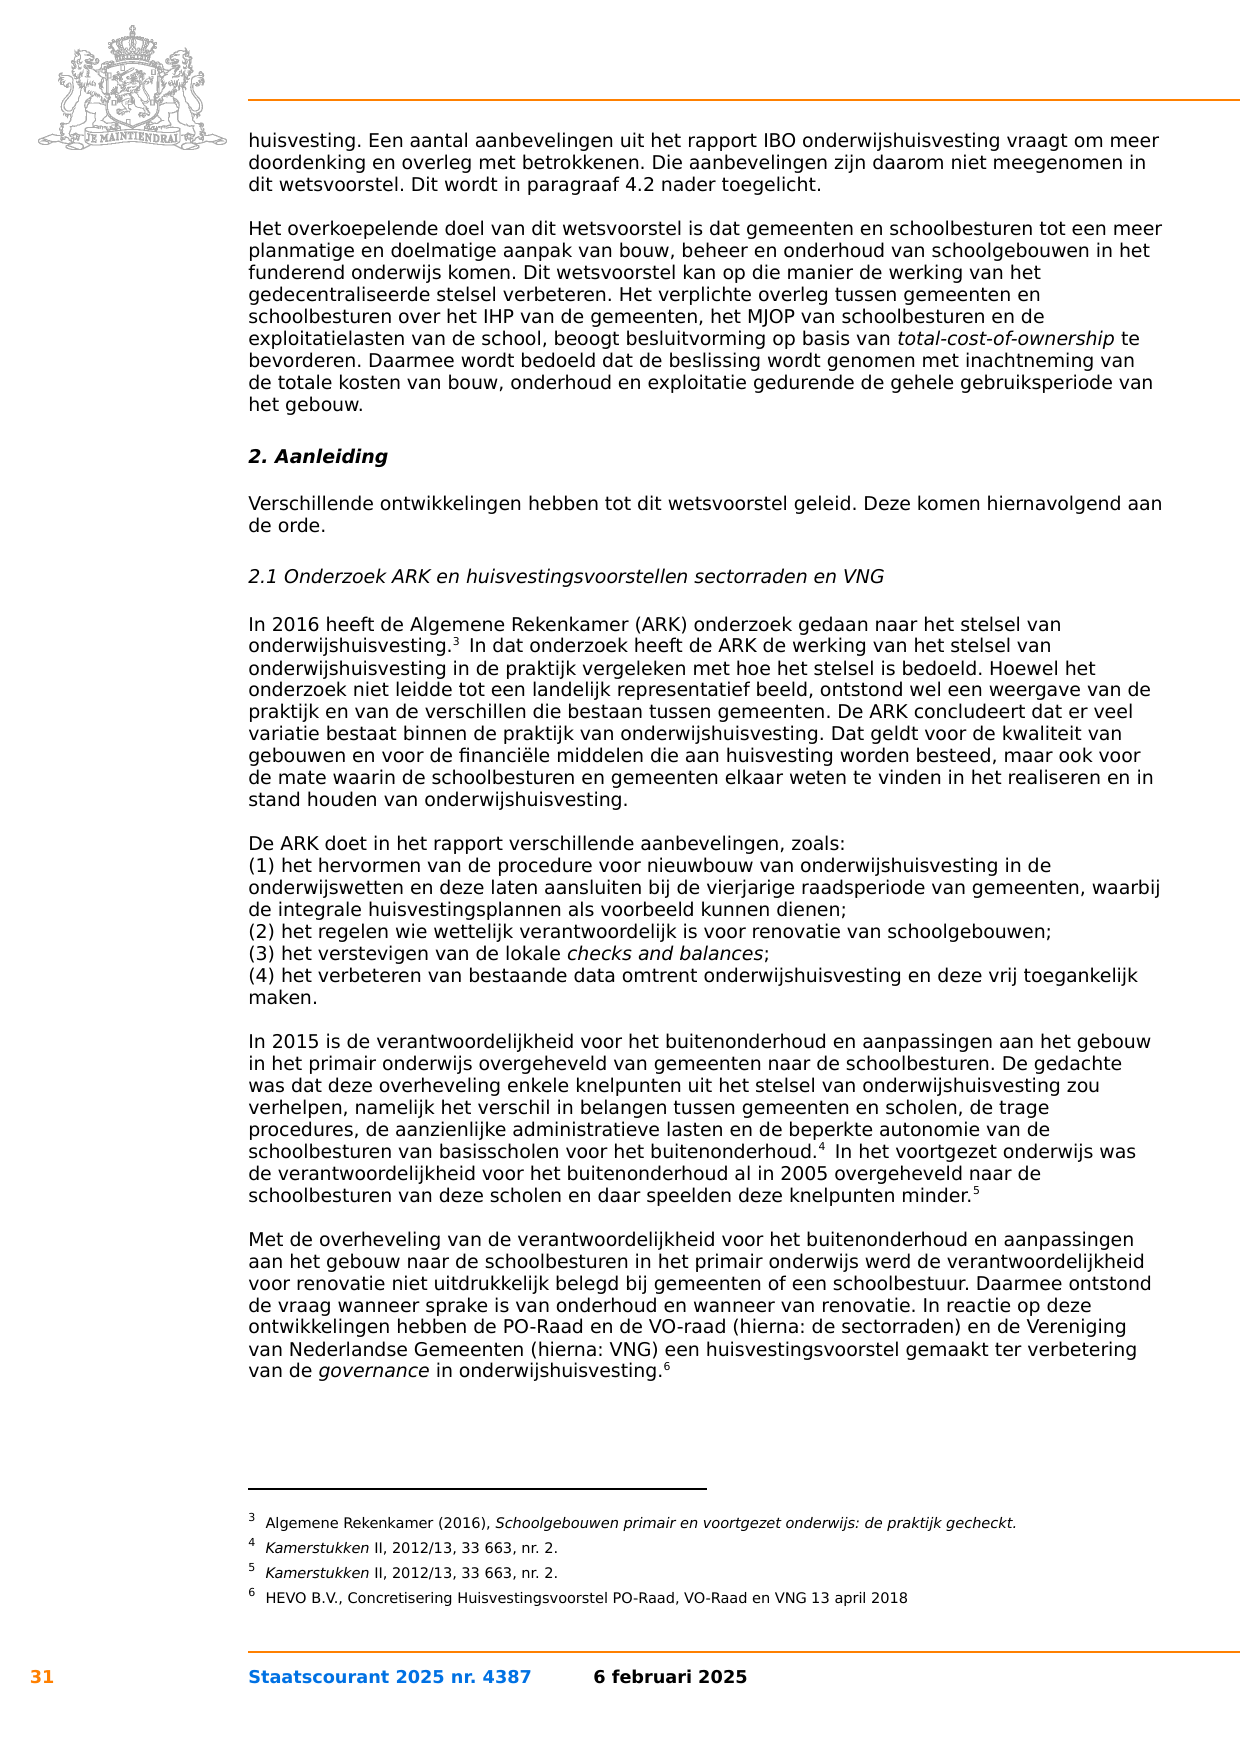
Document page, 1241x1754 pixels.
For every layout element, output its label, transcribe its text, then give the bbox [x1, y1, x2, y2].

text Algemene Rekenkamer (2016), Schoolgebouwen primair en voortgezet onderwijs: de praktijk gecheckt. [248, 1511, 1163, 1533]
text (4) het verbeteren van bestaande data omtrent onderwijshuisvesting en deze vrij toegankelijk maken. [248, 965, 1163, 1009]
text HEVO B.V., Concretisering Huisvestingsvoorstel PO-Raad, VO-Raad en VNG 13 april 2018 [248, 1586, 1163, 1608]
subtitle 2. Aanleiding [248, 446, 1163, 467]
text Kamerstukken II, 2012/13, 33 663, nr. 2. [248, 1561, 1163, 1583]
text De ARK doet in het rapport verschillende aanbevelingen, zoals: [248, 833, 1163, 855]
picture [38, 25, 227, 150]
text (3) het verstevigen van de lokale checks and balances; [248, 943, 1163, 965]
text In 2016 heeft de Algemene Rekenkamer (ARK) onderzoek gedaan naar het stelsel van onderwijshuisvesting. In dat onderzoek heeft de ARK de werking van het stelsel van onderwijshuisvesting in de praktijk vergeleken met hoe het stelsel is bedoeld. Hoewel het onderzoek niet leidde tot een landelijk representatief beeld, ontstond wel een weergave van de praktijk en van de verschillen die bestaan tussen gemeenten. De ARK concludeert dat er veel variatie bestaat binnen de praktijk van onderwijshuisvesting. Dat geldt voor de kwaliteit van gebouwen en voor de financiële middelen die aan huisvesting worden besteed, maar ook voor de mate waarin de schoolbesturen en gemeenten elkaar weten te vinden in het realiseren en in stand houden van onderwijshuisvesting. [248, 613, 1163, 811]
text huisvesting. Een aantal aanbevelingen uit het rapport IBO onderwijshuisvesting vraagt om meer doordenking en overleg met betrokkenen. Die aanbevelingen zijn daarom niet meegenomen in dit wetsvoorstel. Dit wordt in paragraaf 4.2 nader toegelicht. [248, 130, 1163, 196]
subtitle 2.1 Onderzoek ARK en huisvestingsvoorstellen sectorraden en VNG [248, 566, 1163, 588]
text (2) het regelen wie wettelijk verantwoordelijk is voor renovatie van schoolgebouwen; [248, 921, 1163, 943]
text In 2015 is de verantwoordelijkheid voor het buitenonderhoud en aanpassingen aan het gebouw in het primair onderwijs overgeheveld van gemeenten naar de schoolbesturen. De gedachte was dat deze overheveling enkele knelpunten uit het stelsel van onderwijshuisvesting zou verhelpen, namelijk het verschil in belangen tussen gemeenten en scholen, de trage procedures, de aanzienlijke administratieve lasten en de beperkte autonomie van de schoolbesturen van basisscholen voor het buitenonderhoud. In het voortgezet onderwijs was de verantwoordelijkheid voor het buitenonderhoud al in 2005 overgeheveld naar de schoolbesturen van deze scholen en daar speelden deze knelpunten minder. [248, 1031, 1163, 1207]
text (1) het hervormen van de procedure voor nieuwbouw van onderwijshuisvesting in de onderwijswetten en deze laten aansluiten bij de vierjarige raadsperiode van gemeenten, waarbij de integrale huisvestingsplannen als voorbeeld kunnen dienen; [248, 855, 1163, 921]
text Verschillende ontwikkelingen hebben tot dit wetsvoorstel geleid. Deze komen hiernavolgend aan de orde. [248, 492, 1163, 536]
text Met de overheveling van de verantwoordelijkheid voor het buitenonderhoud en aanpassingen aan het gebouw naar de schoolbesturen in het primair onderwijs werd de verantwoordelijkheid voor renovatie niet uitdrukkelijk belegd bij gemeenten of een schoolbestuur. Daarmee ontstond de vraag wanneer sprake is van onderhoud en wanneer van renovatie. In reactie op deze ontwikkelingen hebben de PO-Raad en de VO-raad (hierna: de sectorraden) en de Vereniging van Nederlandse Gemeenten (hierna: VNG) een huisvestingsvoorstel gemaakt ter verbetering van de governance in onderwijshuisvesting. [248, 1228, 1163, 1382]
text Kamerstukken II, 2012/13, 33 663, nr. 2. [248, 1536, 1163, 1558]
text Het overkoepelende doel van dit wetsvoorstel is dat gemeenten en schoolbesturen tot een meer planmatige en doelmatige aanpak van bouw, beheer en onderhoud van schoolgebouwen in het funderend onderwijs komen. Dit wetsvoorstel kan op die manier de werking van het gedecentraliseerde stelsel verbeteren. Het verplichte overleg tussen gemeenten en schoolbesturen over het IHP van de gemeenten, het MJOP van schoolbesturen en de exploitatielasten van de school, beoogt besluitvorming op basis van total-cost-of-ownership te bevorderen. Daarmee wordt bedoeld dat de beslissing wordt genomen met inachtneming van de totale kosten van bouw, onderhoud en exploitatie gedurende de gehele gebruiksperiode van het gebouw. [248, 218, 1163, 416]
